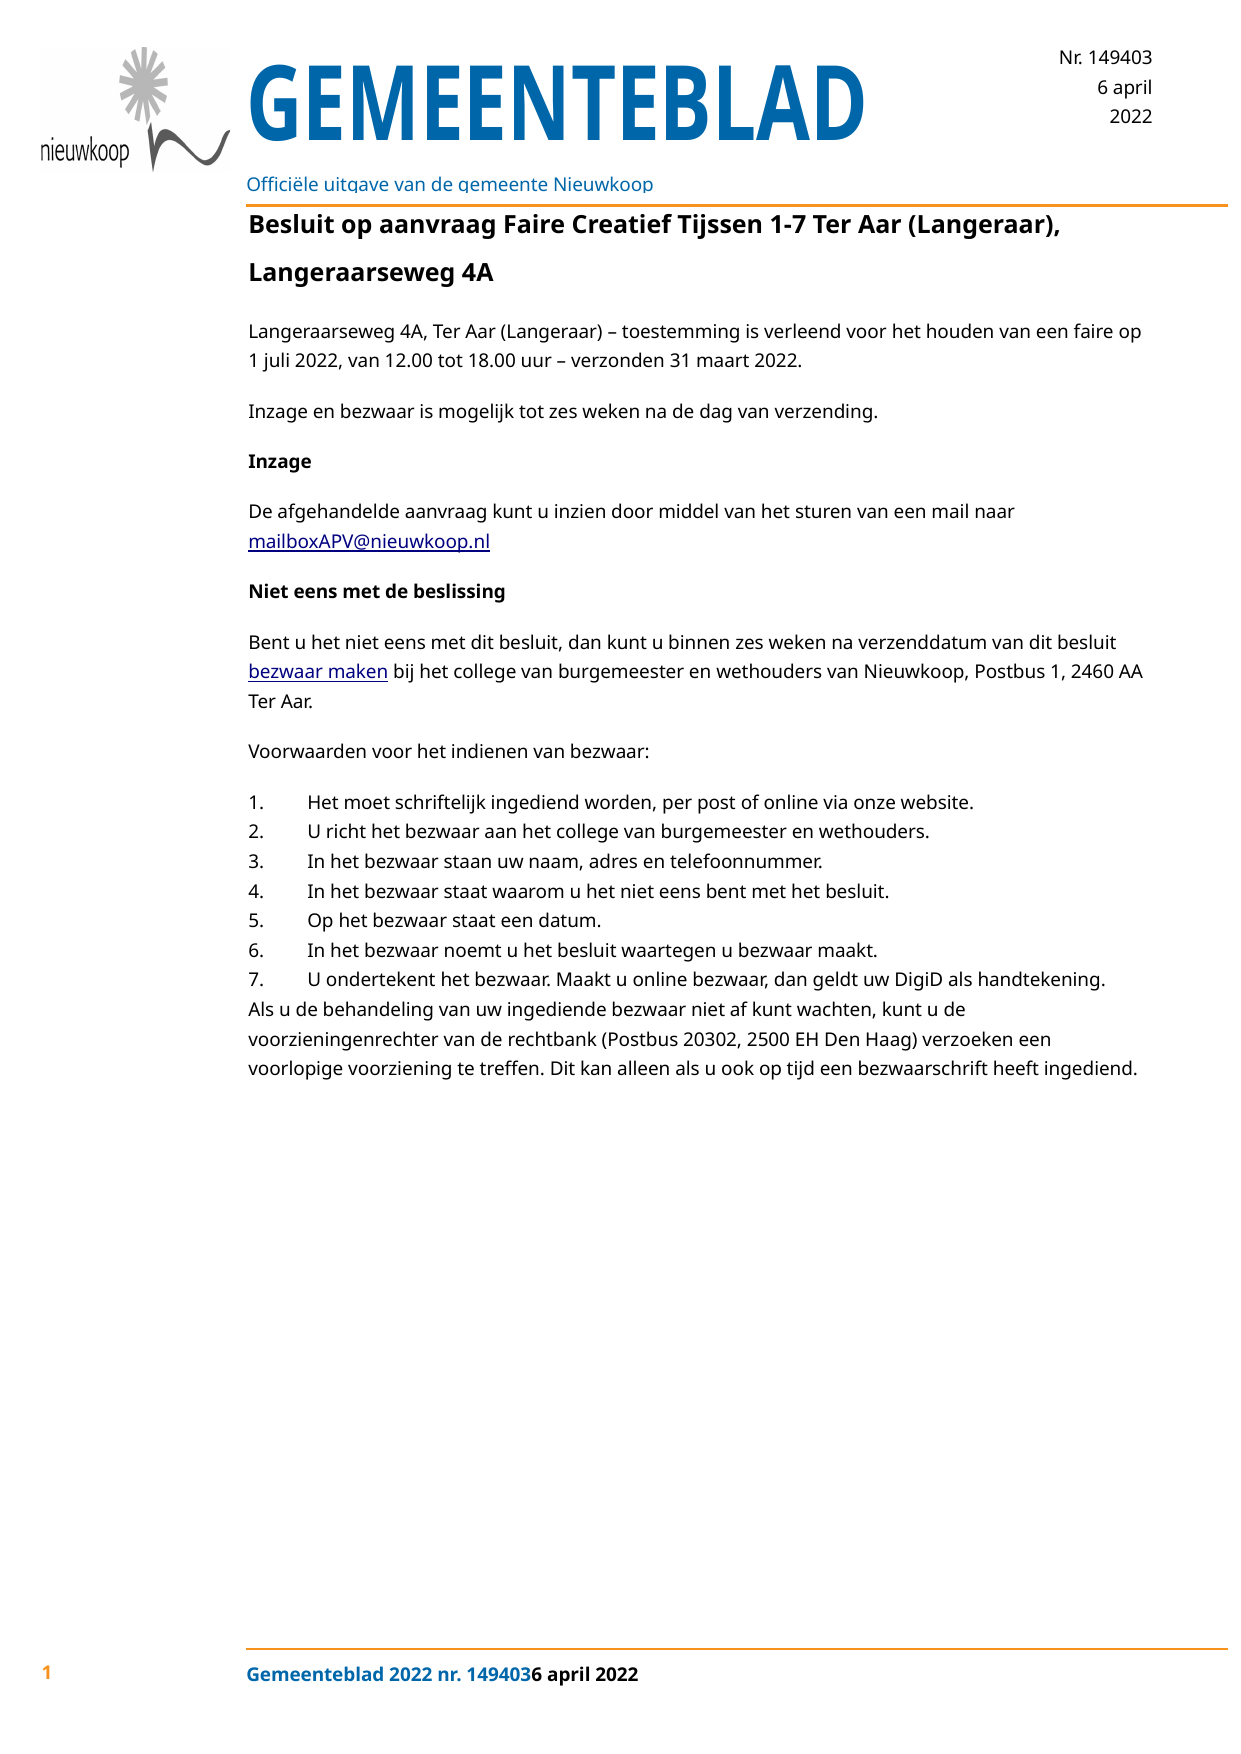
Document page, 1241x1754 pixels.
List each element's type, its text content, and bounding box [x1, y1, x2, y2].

picture [41, 47, 231, 172]
list In het bezwaar noemt u het besluit waartegen u bezwaar maakt. [248, 937, 1152, 963]
text Langeraarseweg 4A, Ter Aar (Langeraar) – toestemming is verleend voor het houden van een faire op 1 juli 2022, van 12.00 tot 18.00 uur – verzonden 31 maart 2022. [248, 318, 1152, 373]
text Inzage en bezwaar is mogelijk tot zes weken na de dag van verzending. [248, 398, 1152, 424]
list Het moet schriftelijk ingediend worden, per post of online via onze website. [248, 789, 1152, 815]
text Inzage [248, 448, 1152, 474]
text De afgehandelde aanvraag kunt u inzien door middel van het sturen van een mail naar mailboxAPV@nieuwkoop.nl [248, 499, 1152, 554]
list In het bezwaar staan uw naam, adres en telefoonnummer. [248, 848, 1152, 874]
list U ondertekent het bezwaar. Maakt u online bezwaar, dan geldt uw DigiD als handtekening. [248, 967, 1152, 992]
list Op het bezwaar staat een datum. [248, 907, 1152, 933]
text Bent u het niet eens met dit besluit, dan kunt u binnen zes weken na verzenddatum van dit besluit bezwaar maken bij het college van burgemeester en wethouders van Nieuwkoop, Postbus 1, 2460 AA Ter Aar. [248, 629, 1152, 714]
text Besluit op aanvraag Faire Creatief Tijssen 1-7 Ter Aar (Langeraar), Langeraarseweg 4A [248, 207, 1152, 288]
text Als u de behandeling van uw ingediende bezwaar niet af kunt wachten, kunt u de voorzieningenrechter van de rechtbank (Postbus 20302, 2500 EH Den Haag) verzoeken een voorlopige voorziening te treffen. Dit kan alleen als u ook op tijd een bezwaarschrift heeft ingediend. [248, 996, 1152, 1081]
list U richt het bezwaar aan het college van burgemeester en wethouders. [248, 819, 1152, 844]
list In het bezwaar staat waarom u het niet eens bent met het besluit. [248, 878, 1152, 904]
text Niet eens met de beslissing [248, 579, 1152, 604]
text Voorwaarden voor het indienen van bezwaar: [248, 739, 1152, 764]
